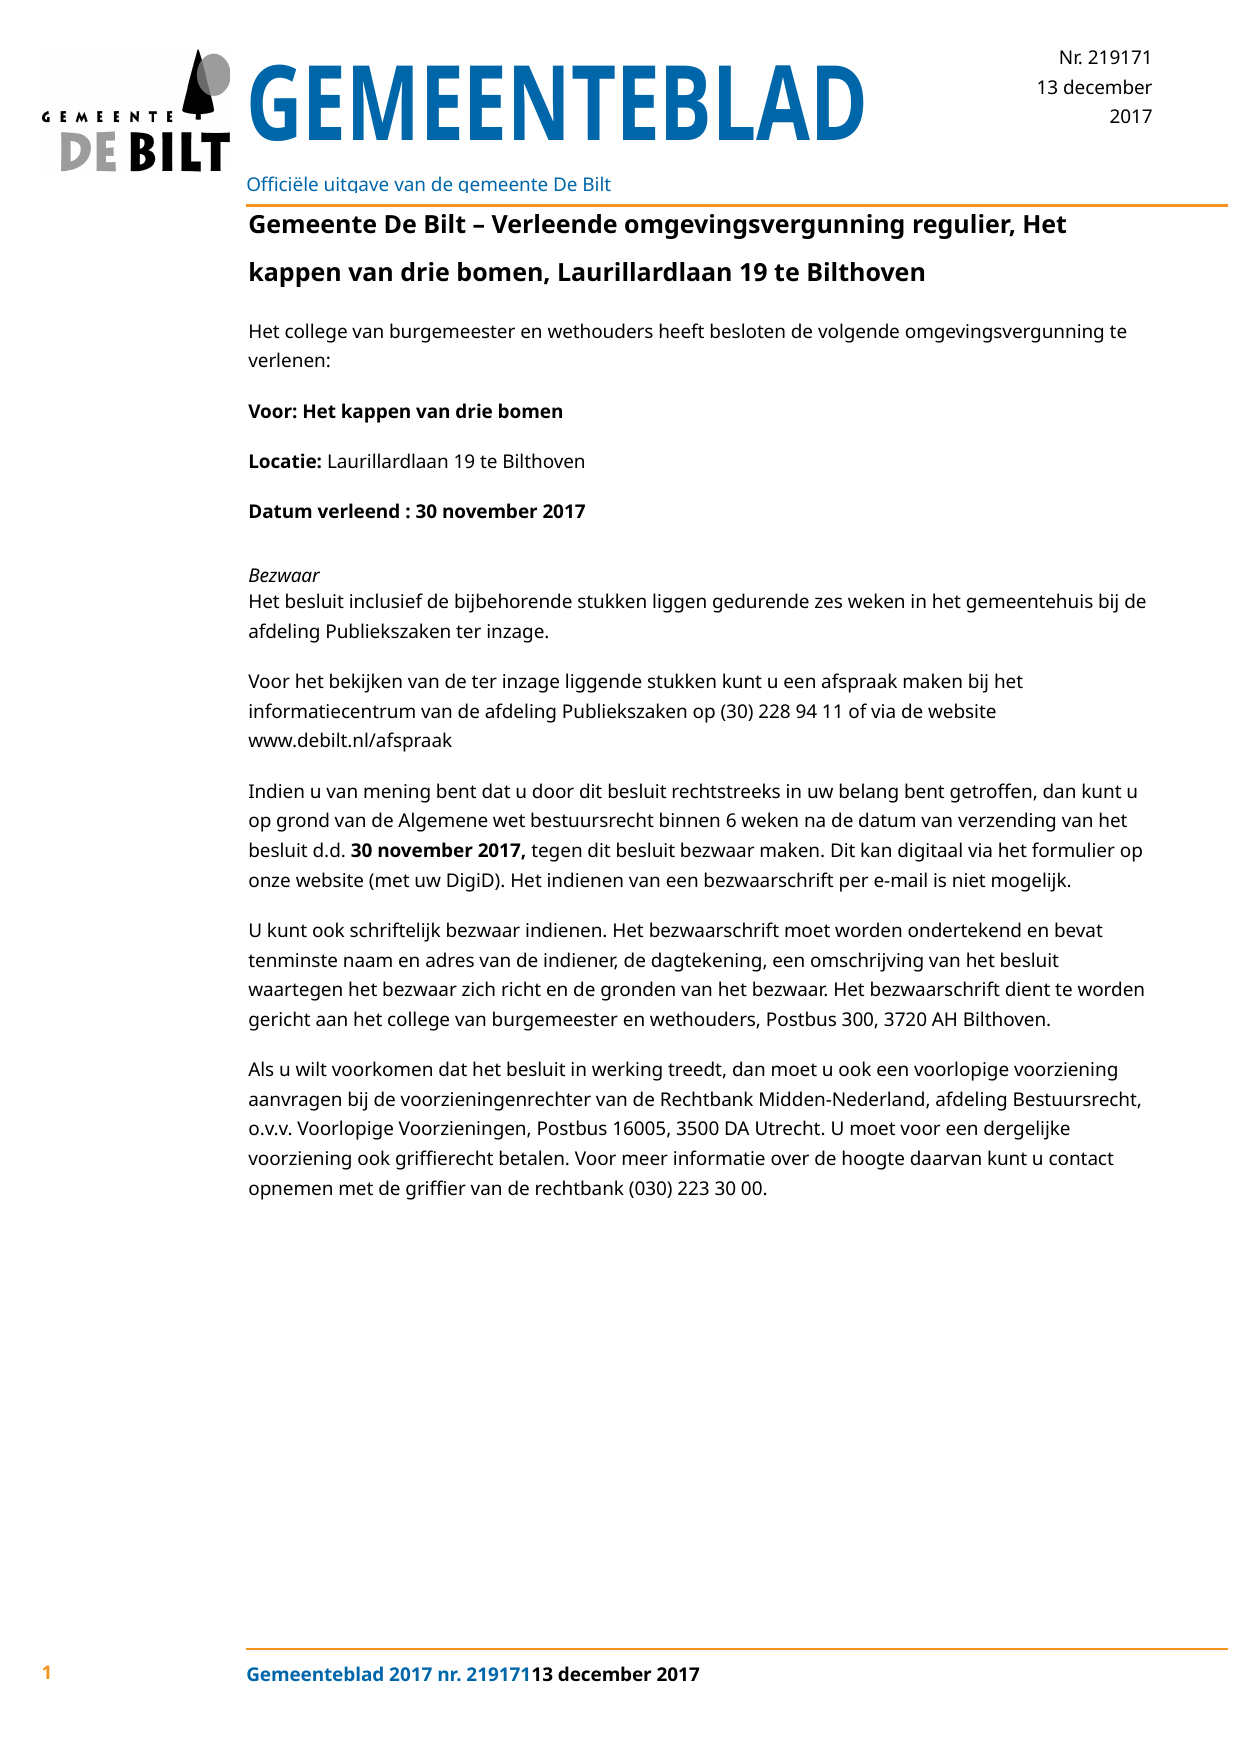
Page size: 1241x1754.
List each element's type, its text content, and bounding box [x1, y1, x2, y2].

picture [41, 47, 231, 172]
text Het college van burgemeester en wethouders heeft besloten de volgende omgevingsvergunning te verlenen: [248, 318, 1152, 373]
text Datum verleend : 30 november 2017 [248, 499, 1152, 524]
text Het besluit inclusief de bijbehorende stukken liggen gedurende zes weken in het gemeentehuis bij de afdeling Publiekszaken ter inzage. [248, 588, 1152, 644]
text Voor het bekijken van de ter inzage liggende stukken kunt u een afspraak maken bij het informatiecentrum van de afdeling Publiekszaken op (30) 228 94 11 of via de website www.debilt.nl/afspraak [248, 668, 1152, 753]
text Als u wilt voorkomen dat het besluit in werking treedt, dan moet u ook een voorlopige voorziening aanvragen bij de voorzieningenrechter van de Rechtbank Midden-Nederland, afdeling Bestuursrecht, o.v.v. Voorlopige Voorzieningen, Postbus 16005, 3500 DA Utrecht. U moet voor een dergelijke voorziening ook griffierecht betalen. Voor meer informatie over de hoogte daarvan kunt u contact opnemen met de griffier van de rechtbank (030) 223 30 00. [248, 1056, 1152, 1200]
text Locatie: Laurillardlaan 19 te Bilthoven [248, 448, 1152, 474]
text U kunt ook schriftelijk bezwaar indienen. Het bezwaarschrift moet worden ondertekend en bevat tenminste naam en adres van de indiener, de dagtekening, een omschrijving van het besluit waartegen het bezwaar zich richt en de gronden van het bezwaar. Het bezwaarschrift dient te worden gericht aan het college van burgemeester en wethouders, Postbus 300, 3720 AH Bilthoven. [248, 917, 1152, 1032]
text Indien u van mening bent dat u door dit besluit rechtstreeks in uw belang bent getroffen, dan kunt u op grond van de Algemene wet bestuursrecht binnen 6 weken na de datum van verzending van het besluit d.d. 30 november 2017, tegen dit besluit bezwaar maken. Dit kan digitaal via het formulier op onze website (met uw DigiD). Het indienen van een bezwaarschrift per e-mail is niet mogelijk. [248, 778, 1152, 892]
text Voor: Het kappen van drie bomen [248, 398, 1152, 424]
text Bezwaar [248, 563, 1152, 588]
text Gemeente De Bilt – Verleende omgevingsvergunning regulier, Het kappen van drie bomen, Laurillardlaan 19 te Bilthoven [248, 207, 1152, 288]
